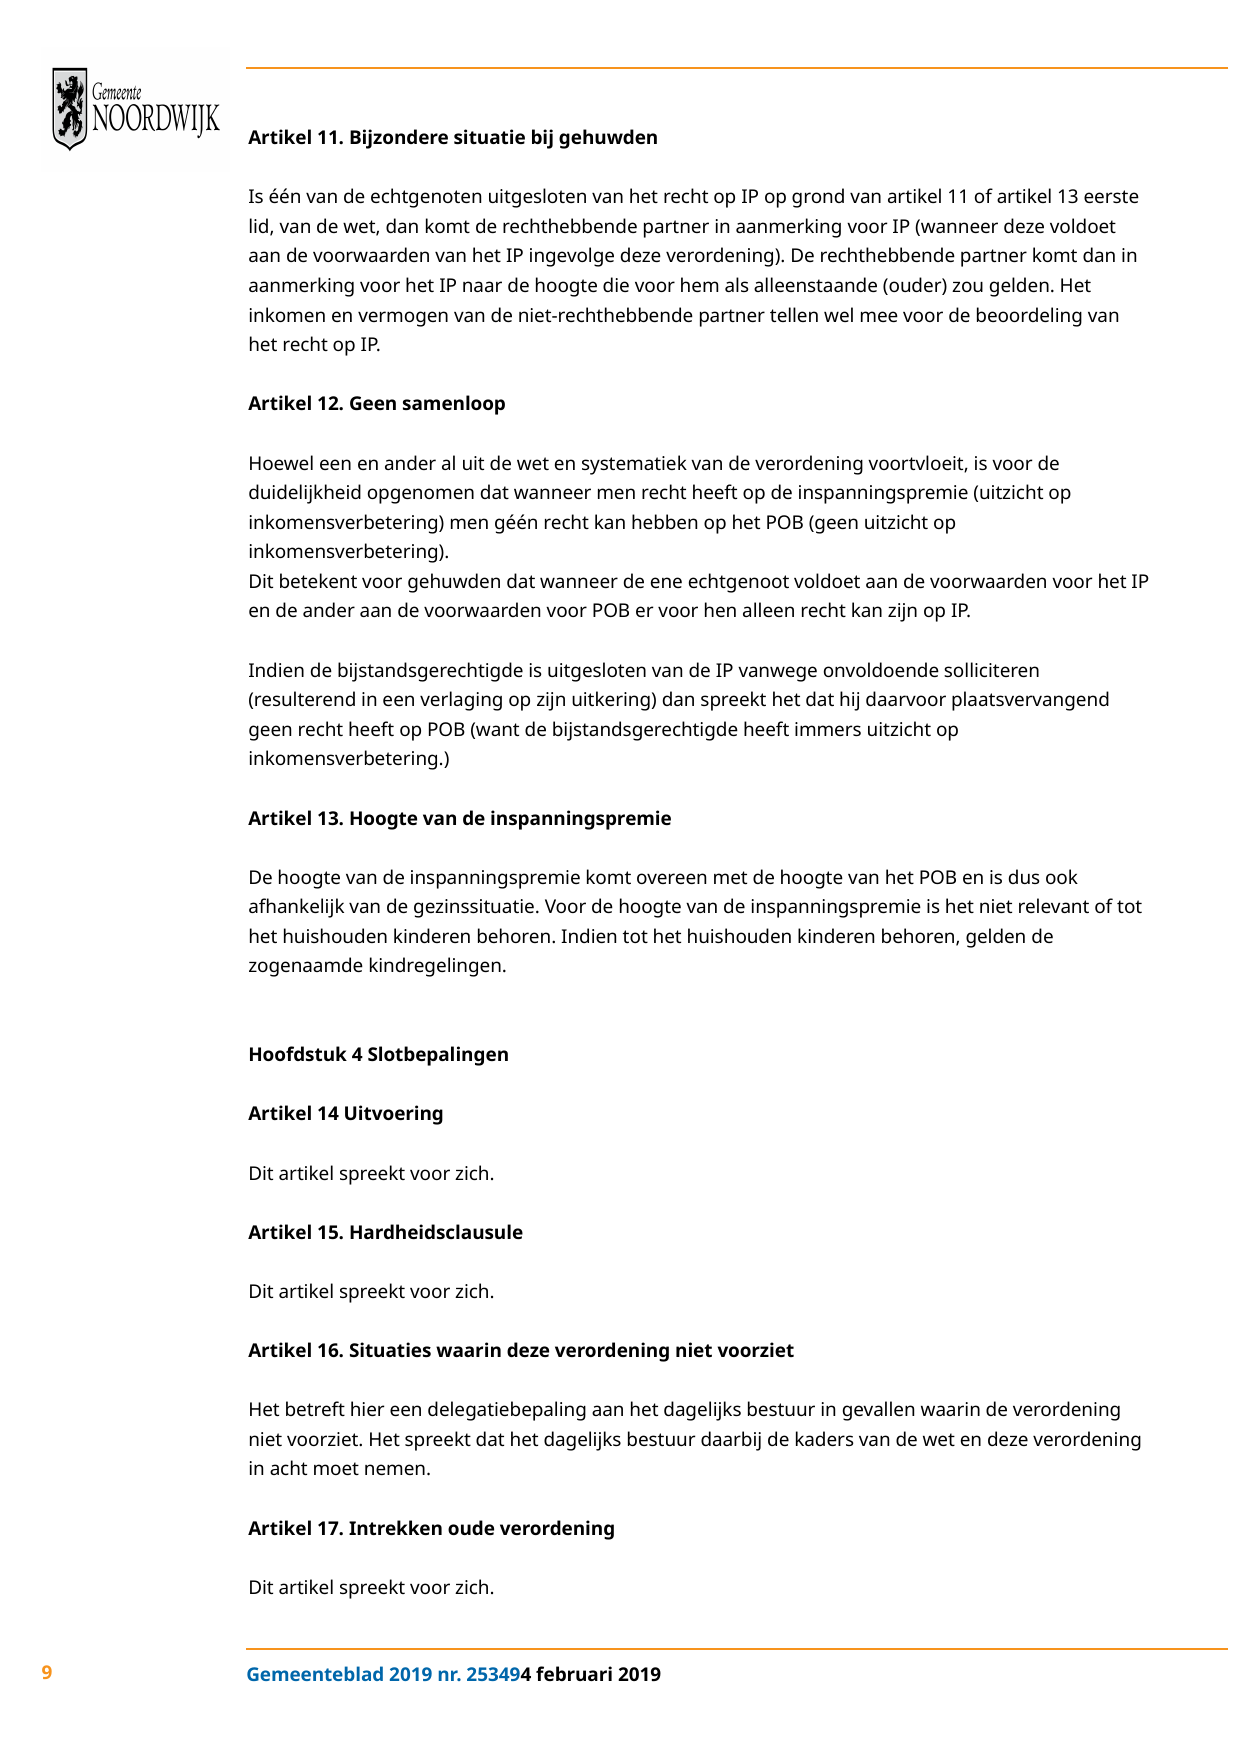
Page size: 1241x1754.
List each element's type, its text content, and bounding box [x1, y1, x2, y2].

text Indien de bijstandsgerechtigde is uitgesloten van de IP vanwege onvoldoende solliciteren (resulterend in een verlaging op zijn uitkering) dan spreekt het dat hij daarvoor plaatsvervangend geen recht heeft op POB (want de bijstandsgerechtigde heeft immers uitzicht op inkomensverbetering.) [248, 657, 1152, 771]
text Artikel 16. Situaties waarin deze verordening niet voorziet [248, 1337, 1152, 1363]
text Dit artikel spreekt voor zich. [248, 1160, 1152, 1186]
text Dit artikel spreekt voor zich. [248, 1574, 1152, 1600]
text Hoewel een en ander al uit de wet en systematiek van de verordening voortvloeit, is voor de duidelijkheid opgenomen dat wanneer men recht heeft op de inspanningspremie (uitzicht op inkomensverbetering) men géén recht kan hebben op het POB (geen uitzicht op inkomensverbetering). [248, 450, 1152, 564]
text Artikel 15. Hardheidsclausule [248, 1219, 1152, 1245]
text Artikel 12. Geen samenloop [248, 391, 1152, 416]
text De hoogte van de inspanningspremie komt overeen met de hoogte van het POB en is dus ook afhankelijk van de gezinssituatie. Voor de hoogte van de inspanningspremie is het niet relevant of tot het huishouden kinderen behoren. Indien tot het huishouden kinderen behoren, gelden de zogenaamde kindregelingen. [248, 864, 1152, 978]
text Artikel 11. Bijzondere situatie bij gehuwden [248, 124, 1152, 150]
text niet voorziet. Het spreekt dat het dagelijks bestuur daarbij de kaders van de wet en deze verordening in acht moet nemen. [248, 1426, 1152, 1481]
picture [41, 47, 231, 172]
text Dit artikel spreekt voor zich. [248, 1278, 1152, 1304]
text Artikel 17. Intrekken oude verordening [248, 1515, 1152, 1541]
text Is één van de echtgenoten uitgesloten van het recht op IP op grond van artikel 11 of artikel 13 eerste lid, van de wet, dan komt de rechthebbende partner in aanmerking voor IP (wanneer deze voldoet aan de voorwaarden van het IP ingevolge deze verordening). De rechthebbende partner komt dan in aanmerking voor het IP naar de hoogte die voor hem als alleenstaande (ouder) zou gelden. Het inkomen en vermogen van de niet-rechthebbende partner tellen wel mee voor de beoordeling van het recht op IP. [248, 183, 1152, 357]
text Dit betekent voor gehuwden dat wanneer de ene echtgenoot voldoet aan de voorwaarden voor het IP en de ander aan de voorwaarden voor POB er voor hen alleen recht kan zijn op IP. [248, 568, 1152, 623]
text Artikel 13. Hoogte van de inspanningspremie [248, 805, 1152, 831]
text Artikel 14 Uitvoering [248, 1101, 1152, 1126]
text Hoofdstuk 4 Slotbepalingen [248, 1041, 1152, 1067]
text Het betreft hier een delegatiebepaling aan het dagelijks bestuur in gevallen waarin de verordening [248, 1396, 1152, 1422]
